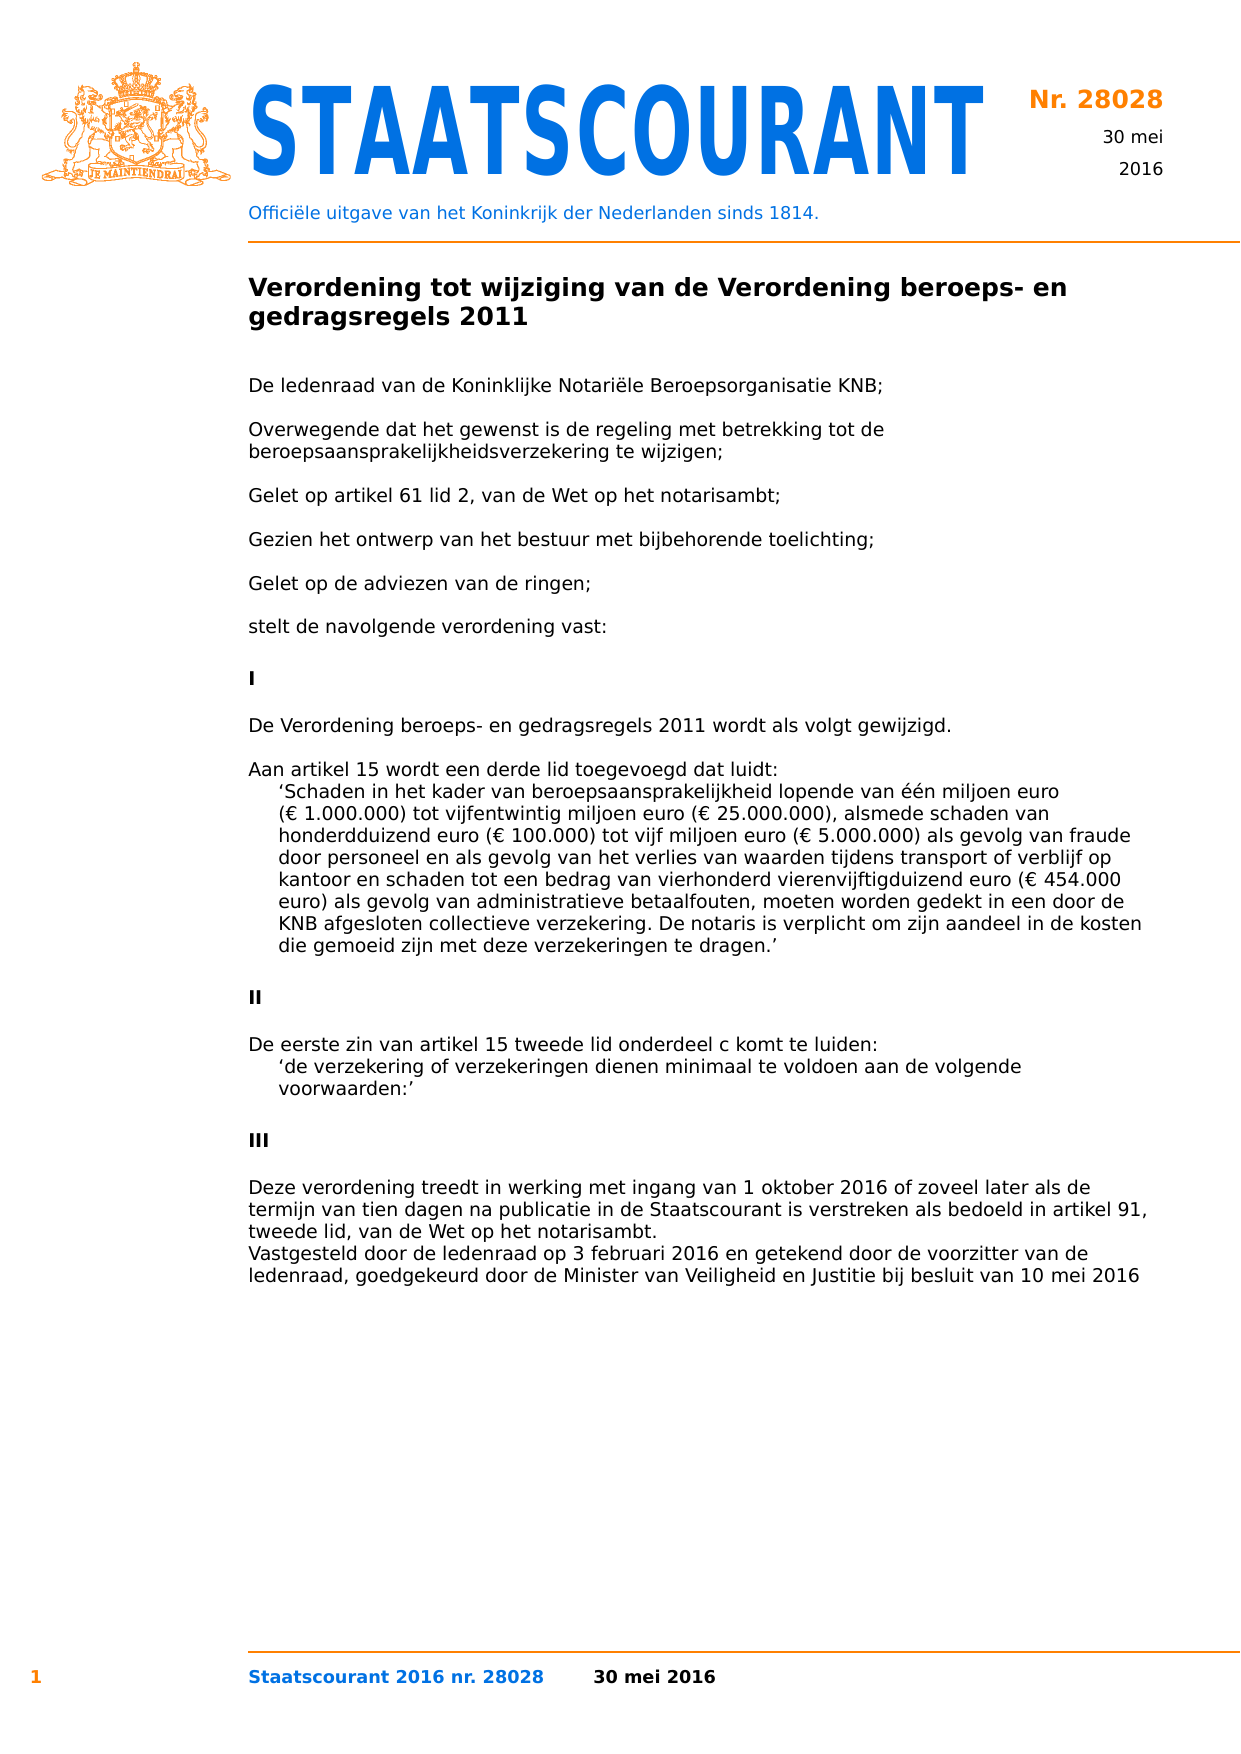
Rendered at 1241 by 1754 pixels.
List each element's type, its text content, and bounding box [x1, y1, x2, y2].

text Gelet op de adviezen van de ringen; [248, 572, 1163, 594]
text ‘Schaden in het kader van beroepsaansprakelijkheid lopende van één miljoen euro (€ 1.000.000) tot vijfentwintig miljoen euro (€ 25.000.000), alsmede schaden van honderdduizend euro (€ 100.000) tot vijf miljoen euro (€ 5.000.000) als gevolg van fraude door personeel en als gevolg van het verlies van waarden tijdens transport of verblijf op kantoor en schaden tot een bedrag van vierhonderd vierenvijftigduizend euro (€ 454.000 euro) als gevolg van administratieve betaalfouten, moeten worden gedekt in een door de KNB afgesloten collectieve verzekering. De notaris is verplicht om zijn aandeel in de kosten die gemoeid zijn met deze verzekeringen te dragen.’ [278, 781, 1163, 957]
text Aan artikel 15 wordt een derde lid toegevoegd dat luidt: [248, 759, 1163, 781]
table_header Nr. 28028 [998, 62, 1240, 121]
subtitle I [248, 668, 1163, 690]
table_cell 30 mei [998, 121, 1240, 153]
text Deze verordening treedt in werking met ingang van 1 oktober 2016 of zoveel later als de termijn van tien dagen na publicatie in de Staatscourant is verstreken als bedoeld in artikel 91, tweede lid, van de Wet op het notarisambt. [248, 1177, 1163, 1243]
table_header STAATSCOURANT [248, 62, 998, 203]
text stelt de navolgende verordening vast: [248, 616, 1163, 638]
text De eerste zin van artikel 15 tweede lid onderdeel c komt te luiden: [248, 1034, 1163, 1056]
text Overwegende dat het gewenst is de regeling met betrekking tot de beroepsaansprakelijkheidsverzekering te wijzigen; [248, 419, 1163, 463]
text De Verordening beroeps- en gedragsregels 2011 wordt als volgt gewijzigd. [248, 715, 1163, 737]
subtitle II [248, 987, 1163, 1009]
table_header [25, 62, 248, 241]
text Gelet op artikel 61 lid 2, van de Wet op het notarisambt; [248, 485, 1163, 507]
subtitle Verordening tot wijziging van de Verordening beroeps- en gedragsregels 2011 [248, 273, 1163, 331]
text De ledenraad van de Koninklijke Notariële Beroepsorganisatie KNB; [248, 375, 1163, 397]
picture [41, 62, 231, 186]
text Gezien het ontwerp van het bestuur met bijbehorende toelichting; [248, 529, 1163, 551]
table_cell Officiële uitgave van het Koninkrijk der Nederlanden sinds 1814. [248, 203, 1240, 241]
text ‘de verzekering of verzekeringen dienen minimaal te voldoen aan de volgende voorwaarden:’ [278, 1056, 1163, 1100]
table_cell 2016 [998, 153, 1240, 203]
subtitle III [248, 1130, 1163, 1152]
text Vastgesteld door de ledenraad op 3 februari 2016 en getekend door de voorzitter van de ledenraad, goedgekeurd door de Minister van Veiligheid en Justitie bij besluit van 10 mei 2016 [248, 1243, 1163, 1287]
